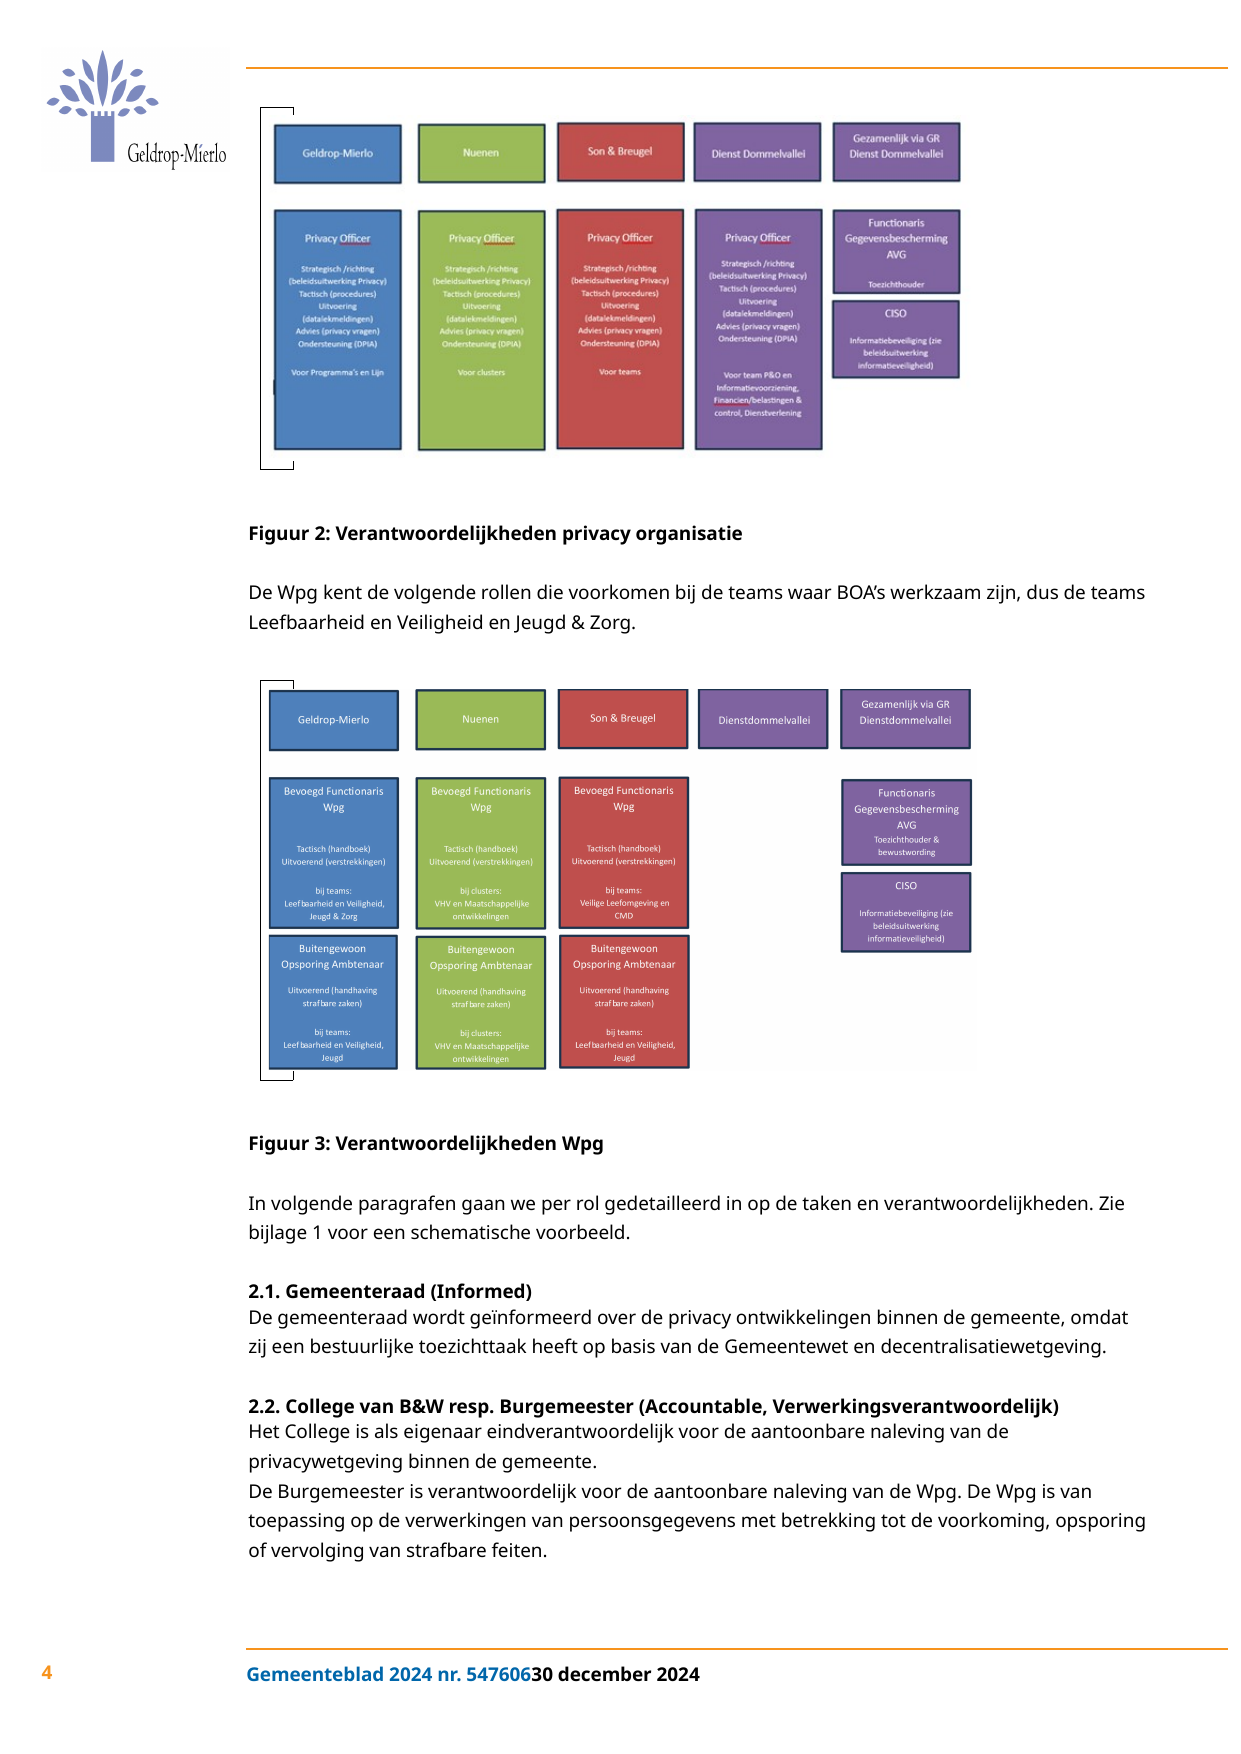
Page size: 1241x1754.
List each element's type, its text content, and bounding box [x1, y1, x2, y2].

picture [41, 47, 231, 172]
text De gemeenteraad wordt geïnformeerd over de privacy ontwikkelingen binnen de gemeente, omdat zij een bestuurlijke toezichttaak heeft op basis van de Gemeentewet en decentralisatiewetgeving. [248, 1304, 1152, 1359]
text De Burgemeester is verantwoordelijk voor de aantoonbare naleving van de Wpg. De Wpg is van toepassing op de verwerkingen van persoonsgegevens met betrekking tot de voorkoming, opsporing of vervolging van strafbare feiten. [248, 1478, 1152, 1563]
text In volgende paragrafen gaan we per rol gedetailleerd in op de taken en verantwoordelijkheden. Zie bijlage 1 voor een schematische voorbeeld. [248, 1190, 1152, 1245]
text 2.2. College van B&W resp. Burgemeester (Accountable, Verwerkingsverantwoordelijk) [248, 1393, 1152, 1419]
text Figuur 2: Verantwoordelijkheden privacy organisatie [248, 520, 1152, 546]
text Figuur 3: Verantwoordelijkheden Wpg [248, 1131, 1152, 1156]
picture [268, 115, 978, 461]
picture [268, 689, 978, 1071]
text De Wpg kent de volgende rollen die voorkomen bij de teams waar BOA’s werkzaam zijn, dus de teams Leefbaarheid en Veiligheid en Jeugd & Zorg. [248, 579, 1152, 635]
text Het College is als eigenaar eindverantwoordelijk voor de aantoonbare naleving van de privacywetgeving binnen de gemeente. [248, 1419, 1152, 1474]
text 2.1. Gemeenteraad (Informed) [248, 1278, 1152, 1304]
